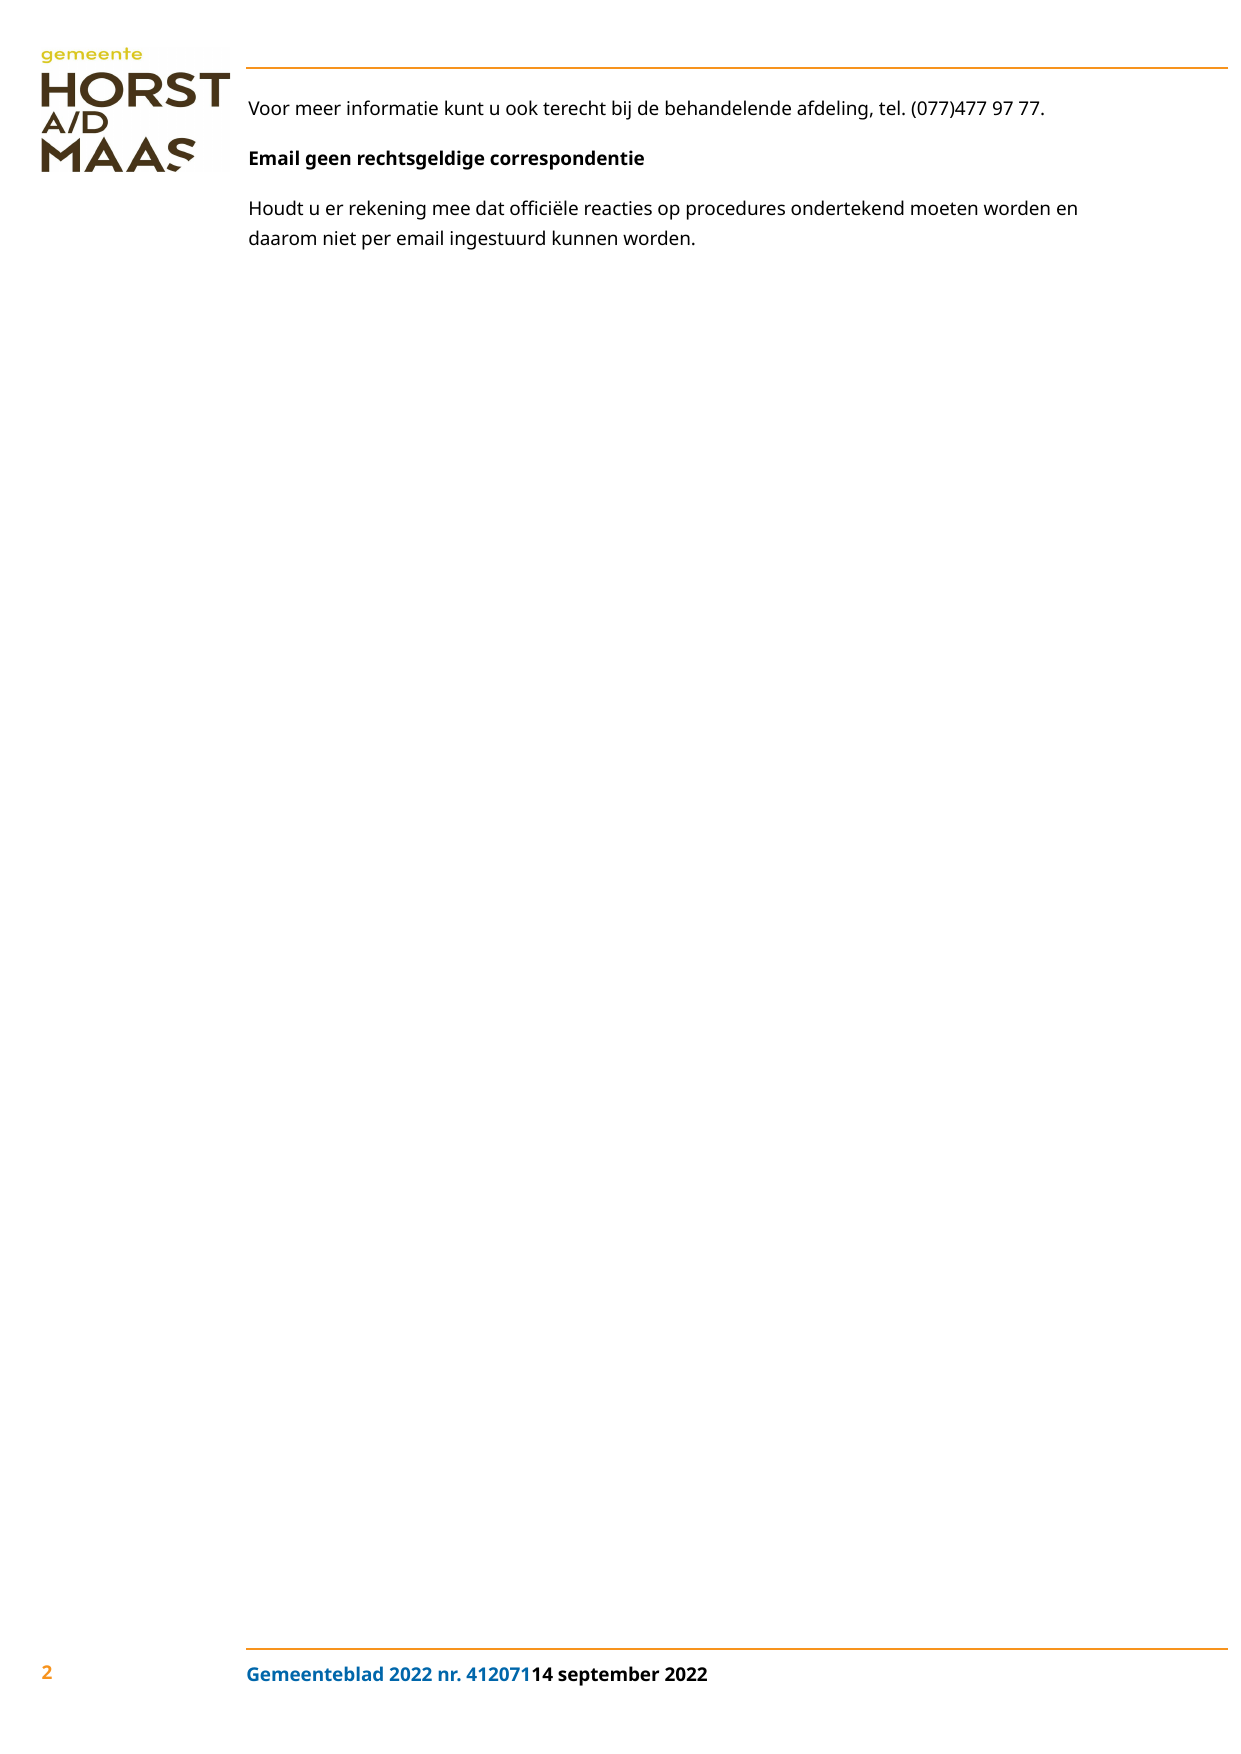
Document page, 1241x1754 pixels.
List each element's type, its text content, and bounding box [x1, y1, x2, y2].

text Voor meer informatie kunt u ook terecht bij de behandelende afdeling, tel. (077)477 97 77. [248, 95, 1152, 121]
text Houdt u er rekening mee dat officiële reacties op procedures ondertekend moeten worden en daarom niet per email ingestuurd kunnen worden. [248, 196, 1152, 251]
picture [41, 47, 231, 172]
text Email geen rechtsgeldige correspondentie [248, 145, 1152, 171]
